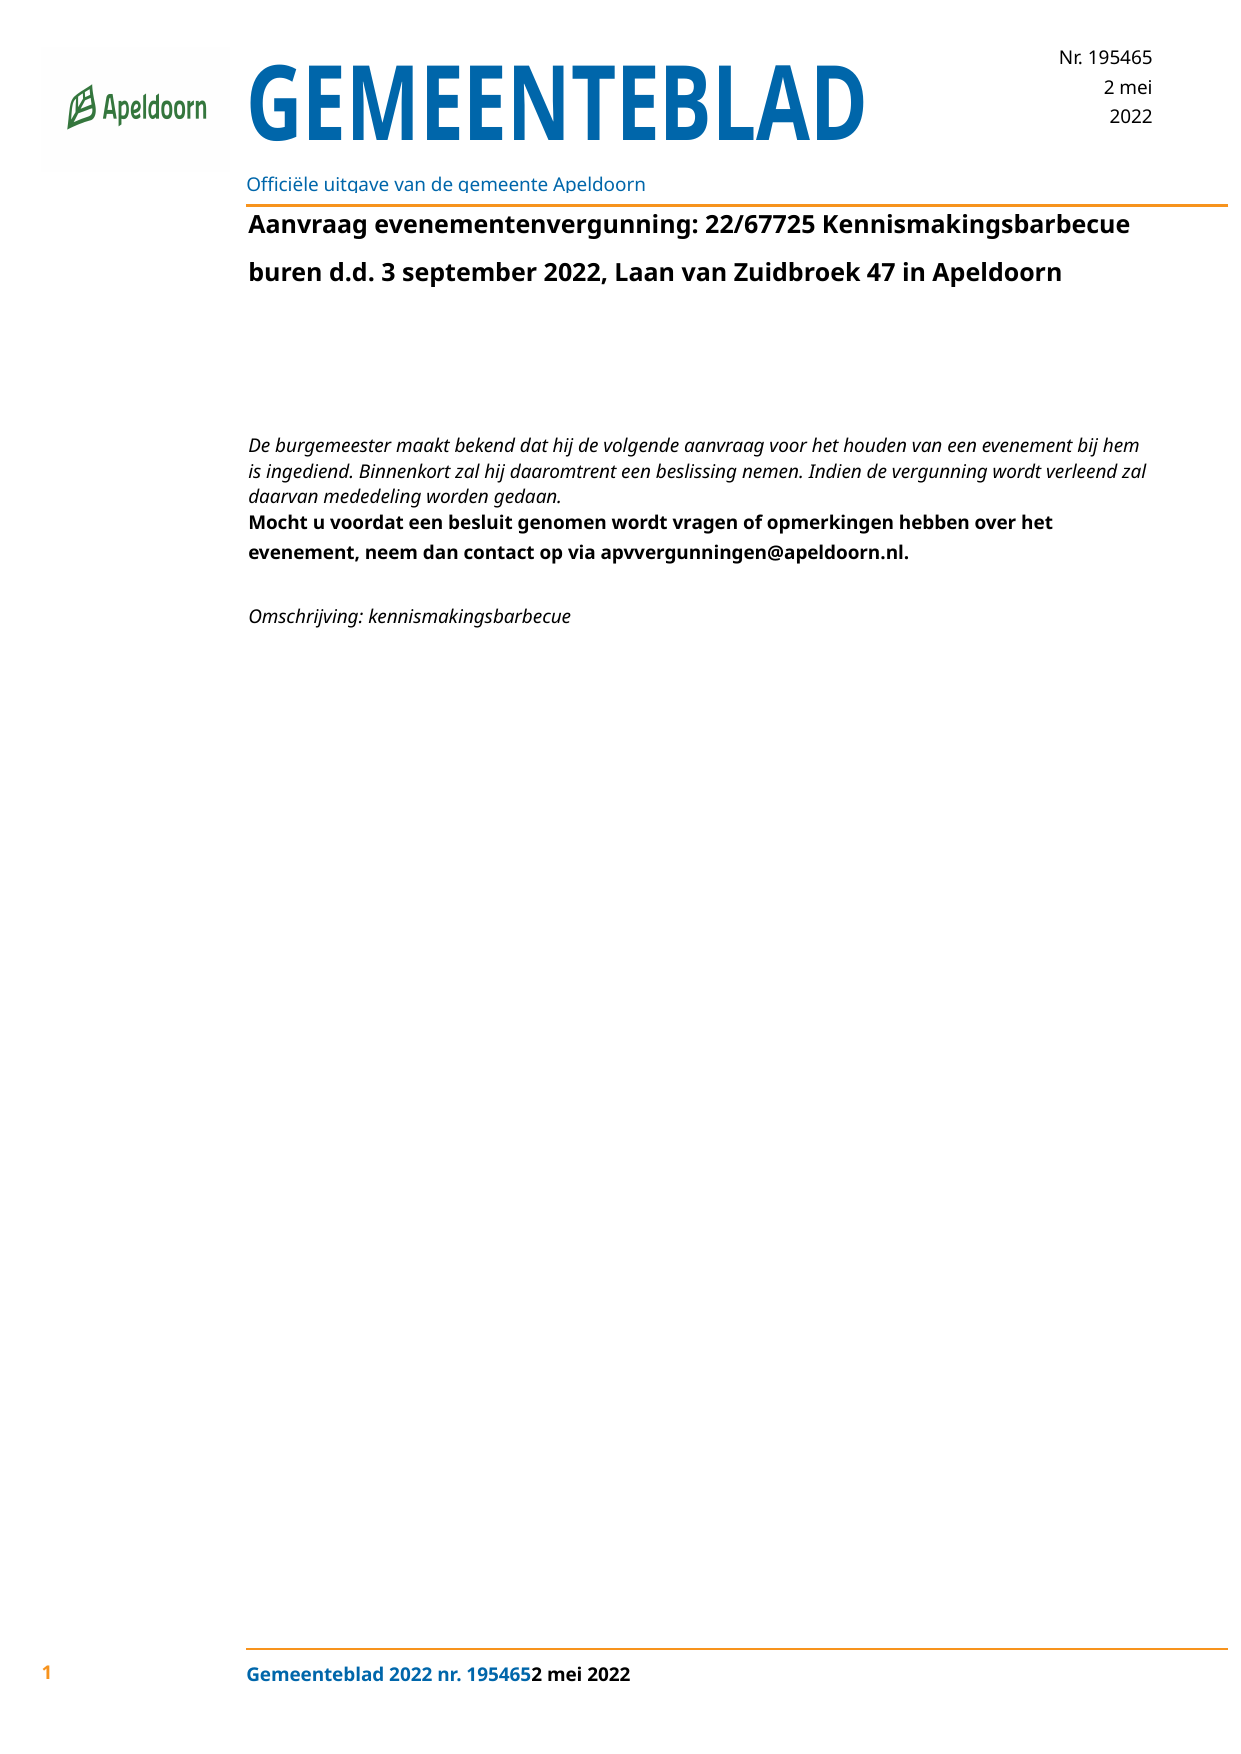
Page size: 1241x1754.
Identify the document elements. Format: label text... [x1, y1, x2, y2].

text De burgemeester maakt bekend dat hij de volgende aanvraag voor het houden van een evenement bij hem is ingediend. Binnenkort zal hij daaromtrent een beslissing nemen. Indien de vergunning wordt verleend zal daarvan mededeling worden gedaan. [248, 432, 1152, 509]
text Mocht u voordat een besluit genomen wordt vragen of opmerkingen hebben over het evenement, neem dan contact op via apvvergunningen@apeldoorn.nl. [248, 509, 1152, 565]
text Omschrijving: kennismakingsbarbecue [248, 603, 1152, 629]
text Aanvraag evenementenvergunning: 22/67725 Kennismakingsbarbecue buren d.d. 3 september 2022, Laan van Zuidbroek 47 in Apeldoorn [248, 207, 1152, 288]
picture [41, 47, 231, 172]
